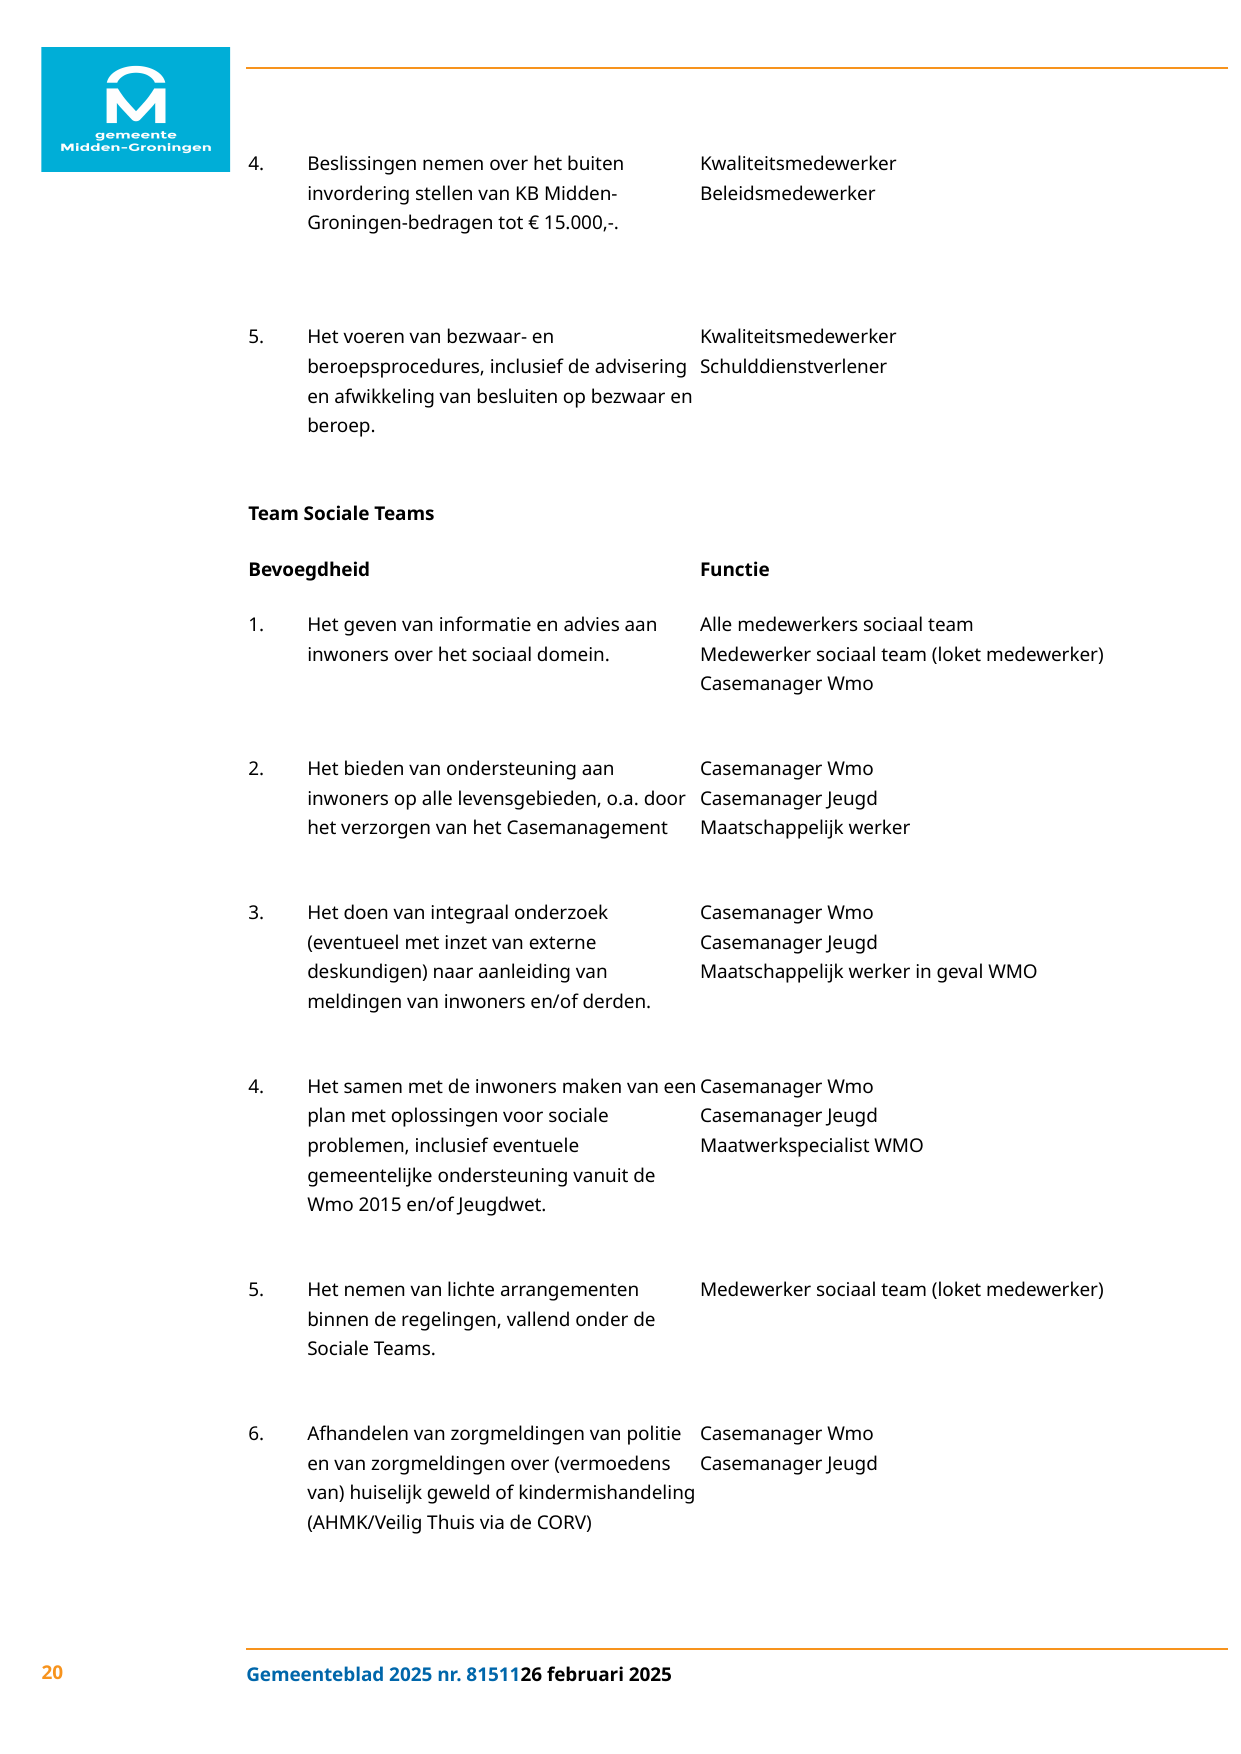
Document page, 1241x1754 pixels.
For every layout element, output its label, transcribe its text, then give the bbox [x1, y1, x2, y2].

table_cell Casemanager Wmo Casemanager Jeugd [700, 1391, 1152, 1564]
table_cell Het geven van informatie en advies aan inwoners over het sociaal domein. [248, 582, 700, 726]
table_cell [700, 95, 1152, 121]
table_cell Casemanager Wmo Casemanager Jeugd Maatschappelijk werker [700, 726, 1152, 870]
table_cell Het samen met de inwoners maken van een plan met oplossingen voor sociale problemen, inclusief eventuele gemeentelijke ondersteuning vanuit de Wmo 2015 en/of Jeugdwet. [248, 1044, 700, 1247]
table_cell Casemanager Wmo Casemanager Jeugd Maatwerkspecialist WMO [700, 1044, 1152, 1247]
picture [184, 146, 190, 153]
table_cell Het bieden van ondersteuning aan inwoners op alle levensgebieden, o.a. door het verzorgen van het Casemanagement [248, 726, 700, 870]
table_cell Kwaliteitsmedewerker Schulddienstverlener [700, 265, 1152, 468]
table_cell Kwaliteitsmedewerker Beleidsmedewerker [700, 121, 1152, 264]
table_header Functie [700, 556, 1152, 582]
table_cell Alle medewerkers sociaal team Medewerker sociaal team (loket medewerker) Casemanager Wmo [700, 582, 1152, 726]
picture [108, 66, 164, 82]
table_cell Het doen van integraal onderzoek (eventueel met inzet van externe deskundigen) naar aanleiding van meldingen van inwoners en/of derden. [248, 870, 700, 1043]
table_cell Beslissingen nemen over het buiten invordering stellen van KB Midden-Groningen-bedragen tot € 15.000,-. [248, 121, 700, 264]
table_cell Het nemen van lichte arrangementen binnen de regelingen, vallend onder de Sociale Teams. [248, 1247, 700, 1391]
table_cell Het voeren van bezwaar- en beroepsprocedures, inclusief de advisering en afwikkeling van besluiten op bezwaar en beroep. [248, 265, 700, 468]
text Team Sociale Teams [248, 501, 1152, 526]
table_cell Afhandelen van zorgmeldingen van politie en van zorgmeldingen over (vermoedens van) huiselijk geweld of kindermishandeling (AHMK/Veilig Thuis via de CORV) [248, 1391, 700, 1564]
table_cell [248, 95, 700, 121]
table_cell Casemanager Wmo Casemanager Jeugd Maatschappelijk werker in geval WMO [700, 870, 1152, 1043]
picture [107, 89, 165, 122]
table_cell Medewerker sociaal team (loket medewerker) [700, 1247, 1152, 1391]
table_header Bevoegdheid [248, 556, 700, 582]
